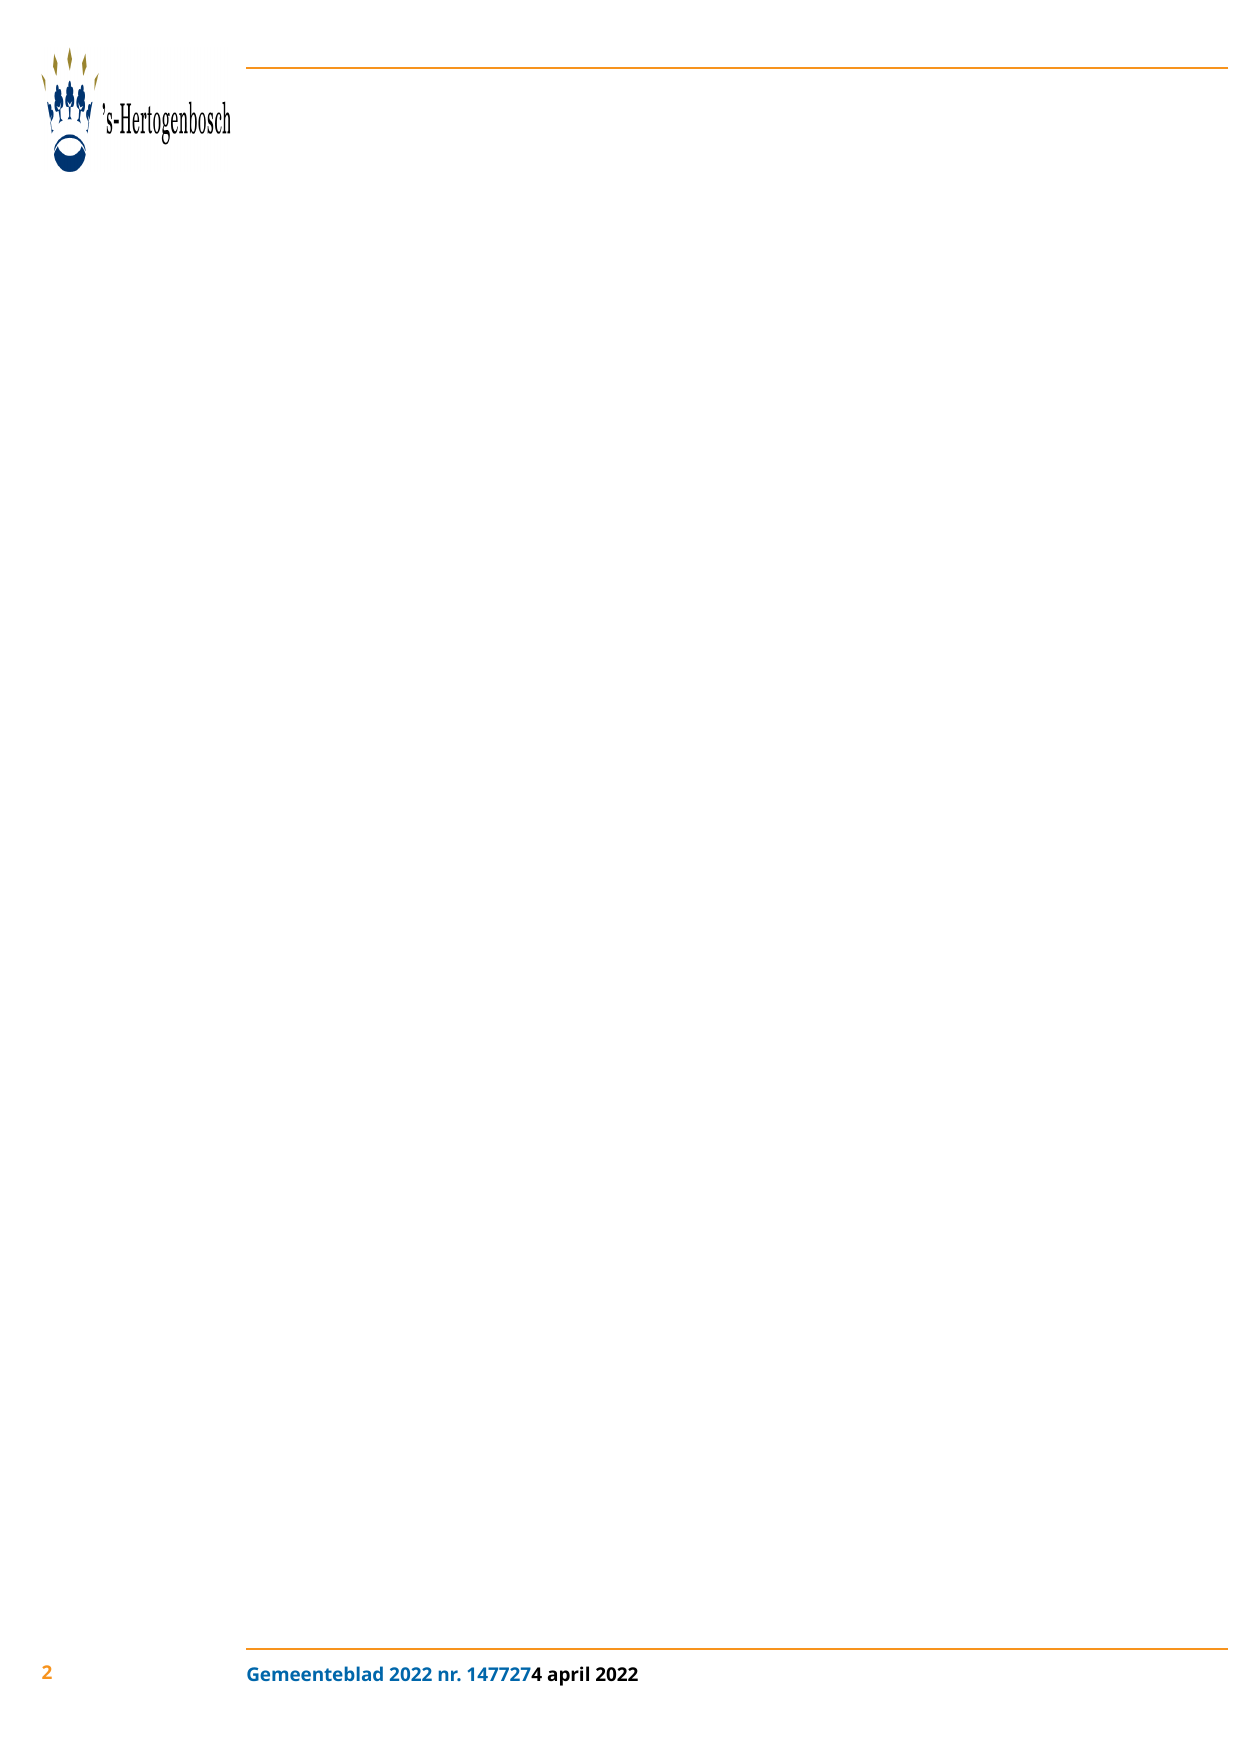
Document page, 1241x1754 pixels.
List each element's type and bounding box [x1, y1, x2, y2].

picture [41, 47, 231, 172]
